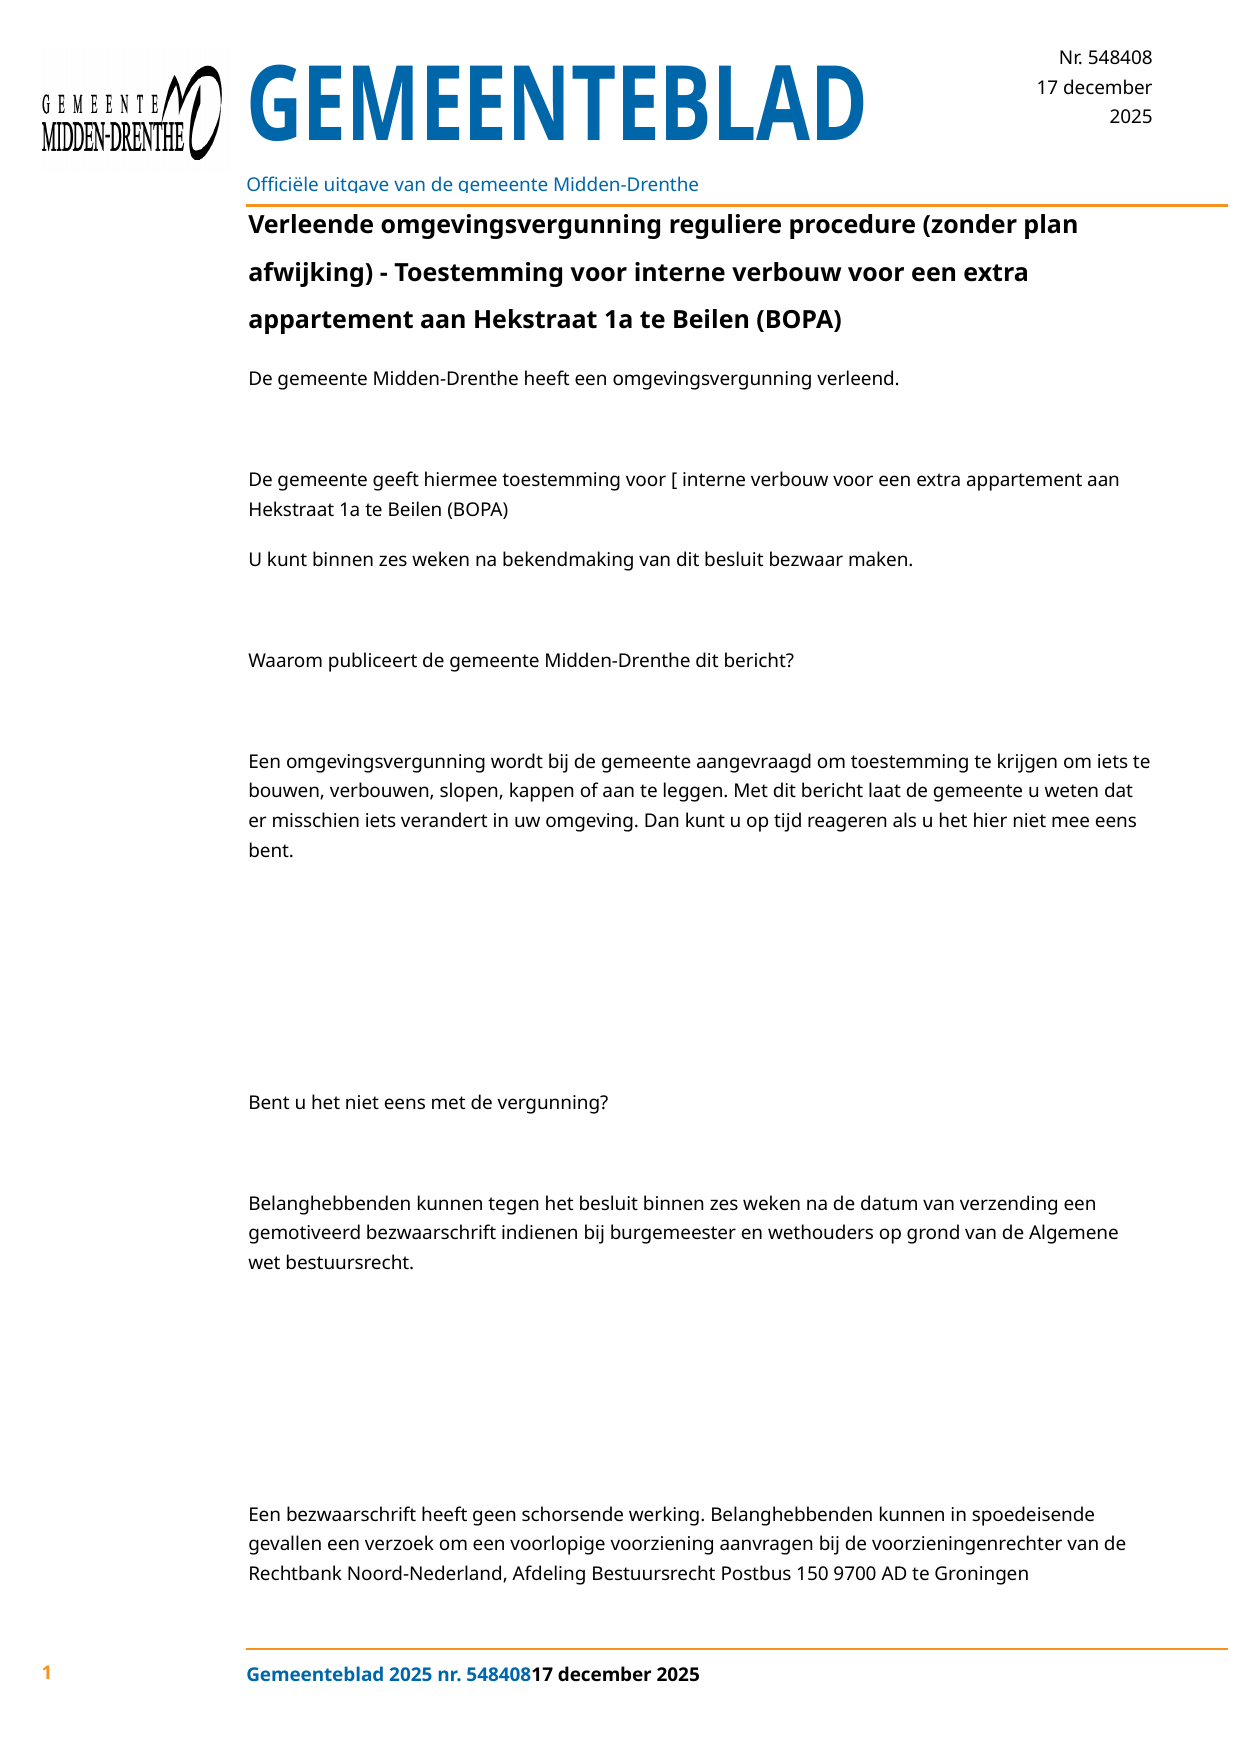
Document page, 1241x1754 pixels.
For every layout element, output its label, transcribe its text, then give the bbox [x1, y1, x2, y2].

text Een bezwaarschrift heeft geen schorsende werking. Belanghebbenden kunnen in spoedeisende gevallen een verzoek om een voorlopige voorziening aanvragen bij de voorzieningenrechter van de Rechtbank Noord-Nederland, Afdeling Bestuursrecht Postbus 150 9700 AD te Groningen [248, 1501, 1152, 1586]
picture [41, 47, 231, 172]
text Een omgevingsvergunning wordt bij de gemeente aangevraagd om toestemming te krijgen om iets te bouwen, verbouwen, slopen, kappen of aan te leggen. Met dit bericht laat de gemeente u weten dat er misschien iets verandert in uw omgeving. Dan kunt u op tijd reageren als u het hier niet mee eens bent. [248, 748, 1152, 862]
text U kunt binnen zes weken na bekendmaking van dit besluit bezwaar maken. [248, 546, 1152, 572]
text Belanghebbenden kunnen tegen het besluit binnen zes weken na de datum van verzending een gemotiveerd bezwaarschrift indienen bij burgemeester en wethouders op grond van de Algemene wet bestuursrecht. [248, 1190, 1152, 1274]
text De gemeente Midden-Drenthe heeft een omgevingsvergunning verleend. [248, 366, 1152, 391]
text De gemeente geeft hiermee toestemming voor [ interne verbouw voor een extra appartement aan Hekstraat 1a te Beilen (BOPA) [248, 466, 1152, 522]
text Bent u het niet eens met de vergunning? [248, 1089, 1152, 1114]
text Waarom publiceert de gemeente Midden-Drenthe dit bericht? [248, 647, 1152, 673]
text Verleende omgevingsvergunning reguliere procedure (zonder plan afwijking) - Toestemming voor interne verbouw voor een extra appartement aan Hekstraat 1a te Beilen (BOPA) [248, 207, 1152, 336]
